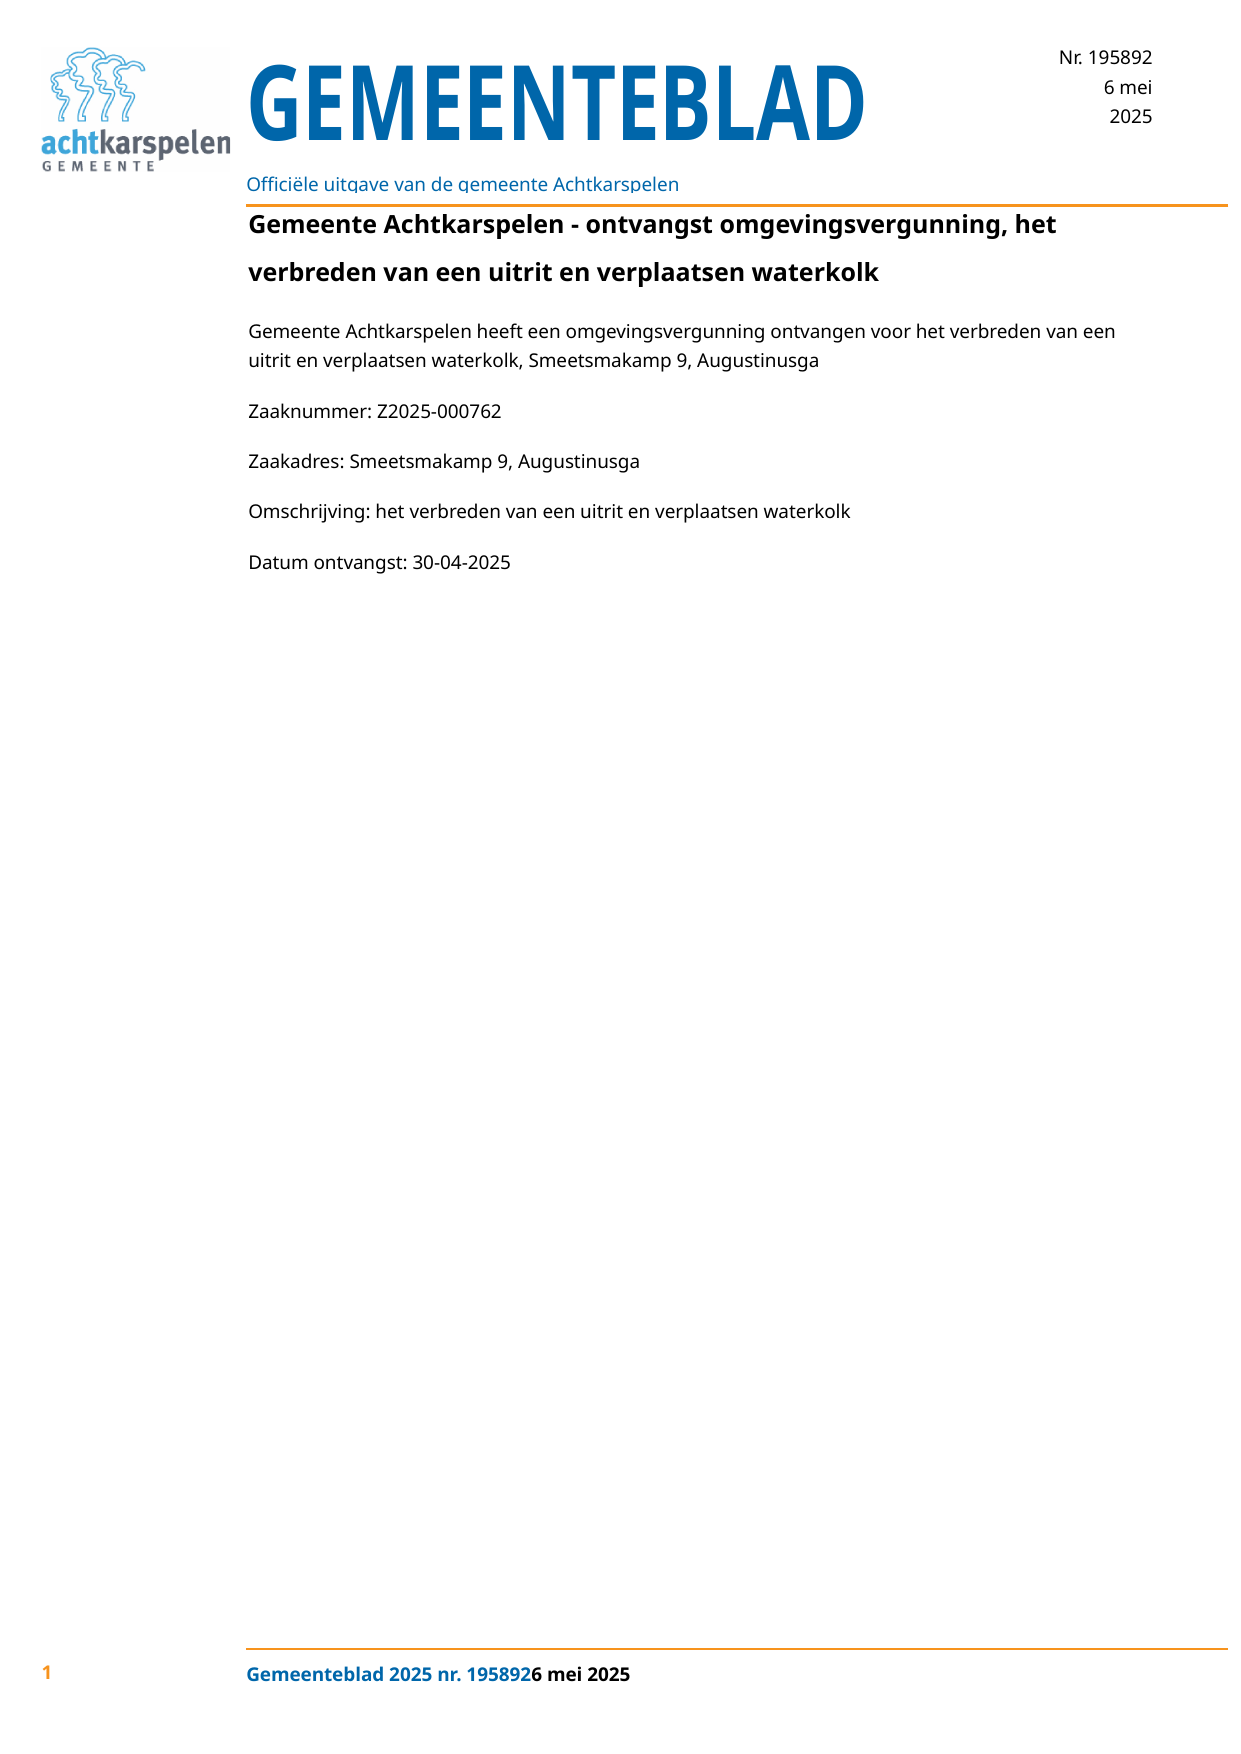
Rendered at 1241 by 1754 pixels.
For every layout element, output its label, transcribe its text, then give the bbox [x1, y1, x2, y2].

text Omschrijving: het verbreden van een uitrit en verplaatsen waterkolk [248, 499, 1152, 524]
text Zaaknummer: Z2025-000762 [248, 398, 1152, 424]
text Gemeente Achtkarspelen heeft een omgevingsvergunning ontvangen voor het verbreden van een uitrit en verplaatsen waterkolk, Smeetsmakamp 9, Augustinusga [248, 318, 1152, 373]
text Datum ontvangst: 30-04-2025 [248, 549, 1152, 575]
text Zaakadres: Smeetsmakamp 9, Augustinusga [248, 448, 1152, 474]
text Gemeente Achtkarspelen - ontvangst omgevingsvergunning, het verbreden van een uitrit en verplaatsen waterkolk [248, 207, 1152, 288]
picture [41, 47, 231, 172]
